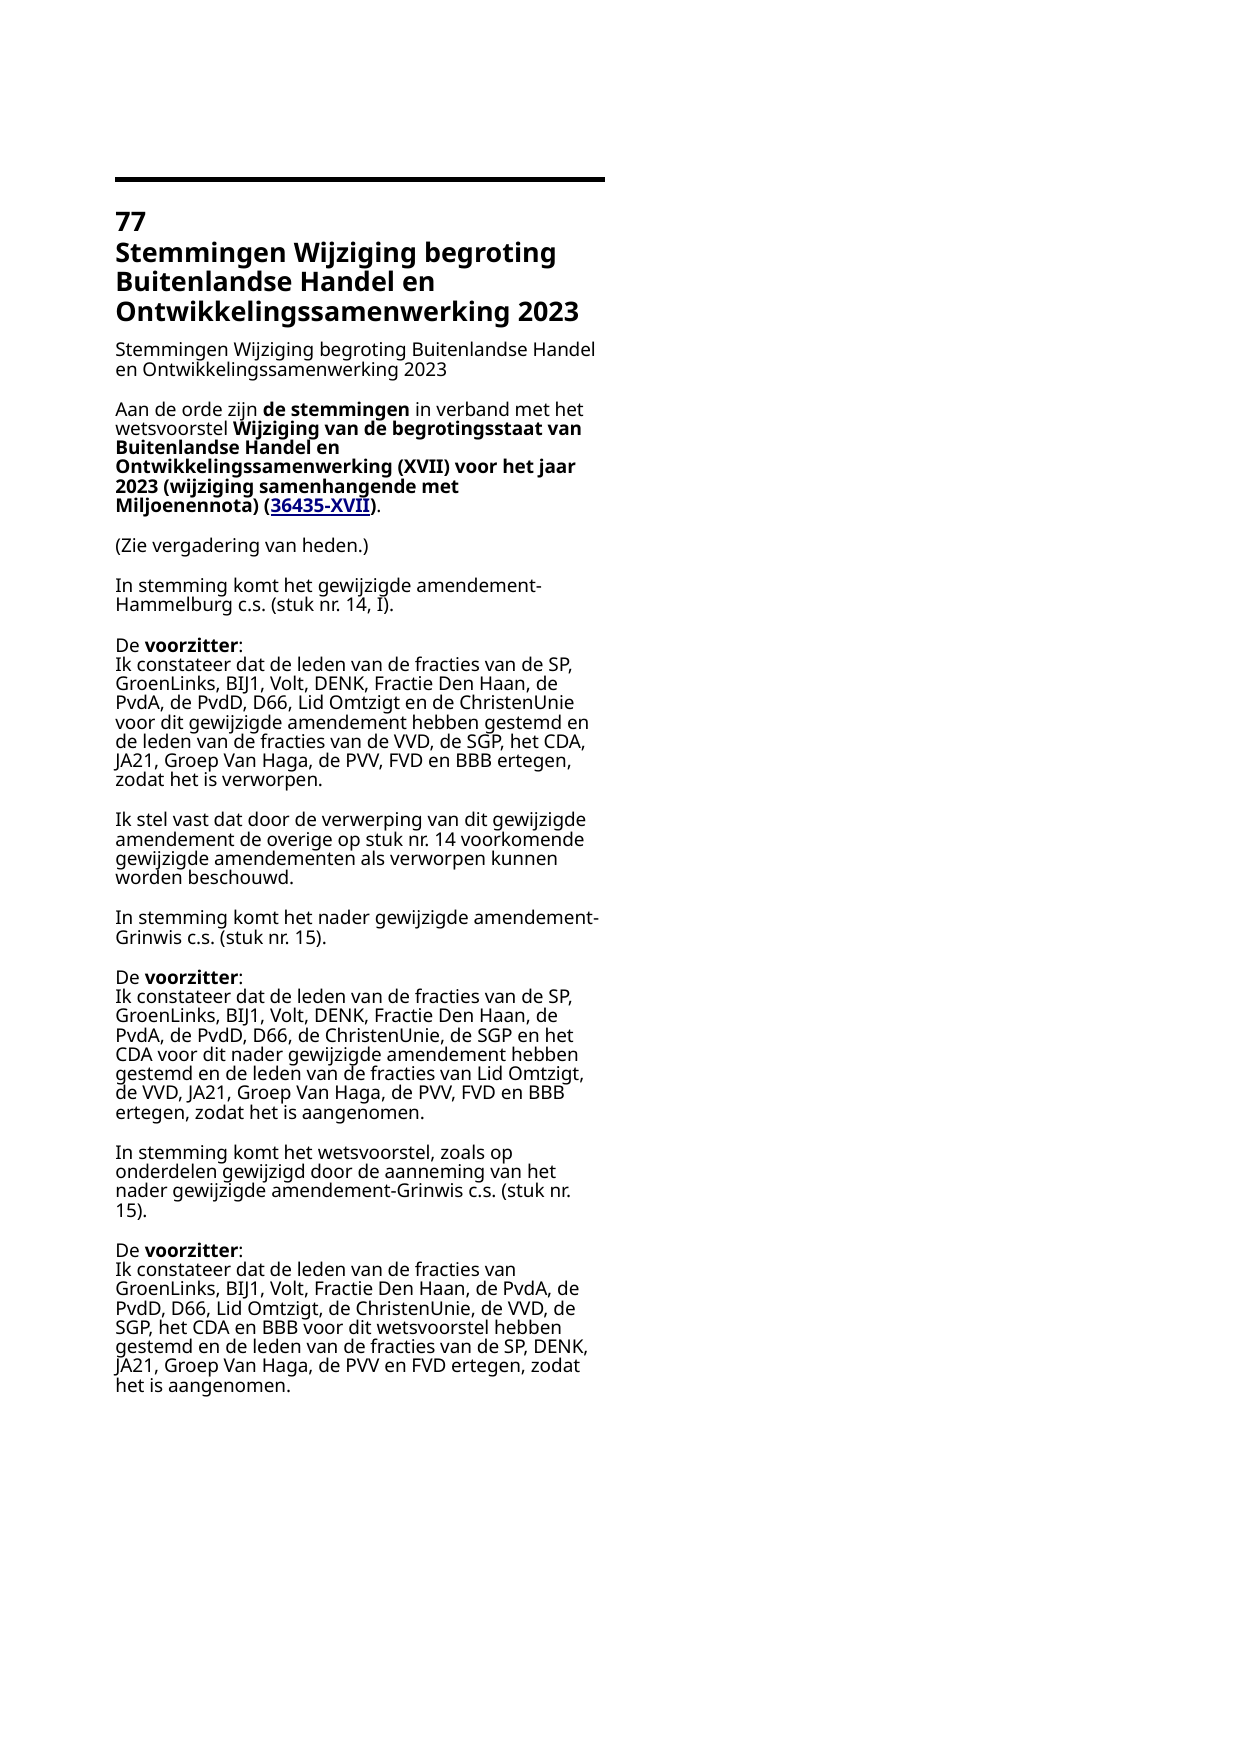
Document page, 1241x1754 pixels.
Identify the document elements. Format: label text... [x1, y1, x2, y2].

text In stemming komt het gewijzigde amendement-Hammelburg c.s. (stuk nr. 14, I). [115, 577, 605, 616]
text Stemmingen Wijziging begroting Buitenlandse Handel en Ontwikkelingssamenwerking 2023 [115, 341, 605, 380]
text Ik stel vast dat door de verwerping van dit gewijzigde amendement de overige op stuk nr. 14 voorkomende gewijzigde amendementen als verworpen kunnen worden beschouwd. [115, 811, 605, 888]
text In stemming komt het wetsvoorstel, zoals op onderdelen gewijzigd door de aanneming van het nader gewijzigde amendement-Grinwis c.s. (stuk nr. 15). [115, 1144, 605, 1221]
text De voorzitter: [115, 1242, 605, 1261]
text De voorzitter: [115, 969, 605, 988]
text In stemming komt het nader gewijzigde amendement-Grinwis c.s. (stuk nr. 15). [115, 909, 605, 948]
text Aan de orde zijn de stemmingen in verband met het wetsvoorstel Wijziging van de begrotingsstaat van Buitenlandse Handel en Ontwikkelingssamenwerking (XVII) voor het jaar 2023 (wijziging samenhangende met Miljoenennota) (36435-XVII). [115, 401, 605, 516]
text Ik constateer dat de leden van de fracties van de SP, GroenLinks, BIJ1, Volt, DENK, Fractie Den Haan, de PvdA, de PvdD, D66, de ChristenUnie, de SGP en het CDA voor dit nader gewijzigde amendement hebben gestemd en de leden van de fracties van Lid Omtzigt, de VVD, JA21, Groep Van Haga, de PVV, FVD en BBB ertegen, zodat het is aangenomen. [115, 988, 605, 1123]
text 77 [115, 203, 605, 239]
text De voorzitter: [115, 637, 605, 656]
text Stemmingen Wijziging begroting Buitenlandse Handel en Ontwikkelingssamenwerking 2023 [115, 239, 605, 341]
text (Zie vergadering van heden.) [115, 537, 605, 556]
text Ik constateer dat de leden van de fracties van de SP, GroenLinks, BIJ1, Volt, DENK, Fractie Den Haan, de PvdA, de PvdD, D66, Lid Omtzigt en de ChristenUnie voor dit gewijzigde amendement hebben gestemd en de leden van de fracties van de VVD, de SGP, het CDA, JA21, Groep Van Haga, de PVV, FVD en BBB ertegen, zodat het is verworpen. [115, 656, 605, 791]
text Ik constateer dat de leden van de fracties van GroenLinks, BIJ1, Volt, Fractie Den Haan, de PvdA, de PvdD, D66, Lid Omtzigt, de ChristenUnie, de VVD, de SGP, het CDA en BBB voor dit wetsvoorstel hebben gestemd en de leden van de fracties van de SP, DENK, JA21, Groep Van Haga, de PVV en FVD ertegen, zodat het is aangenomen. [115, 1261, 605, 1396]
